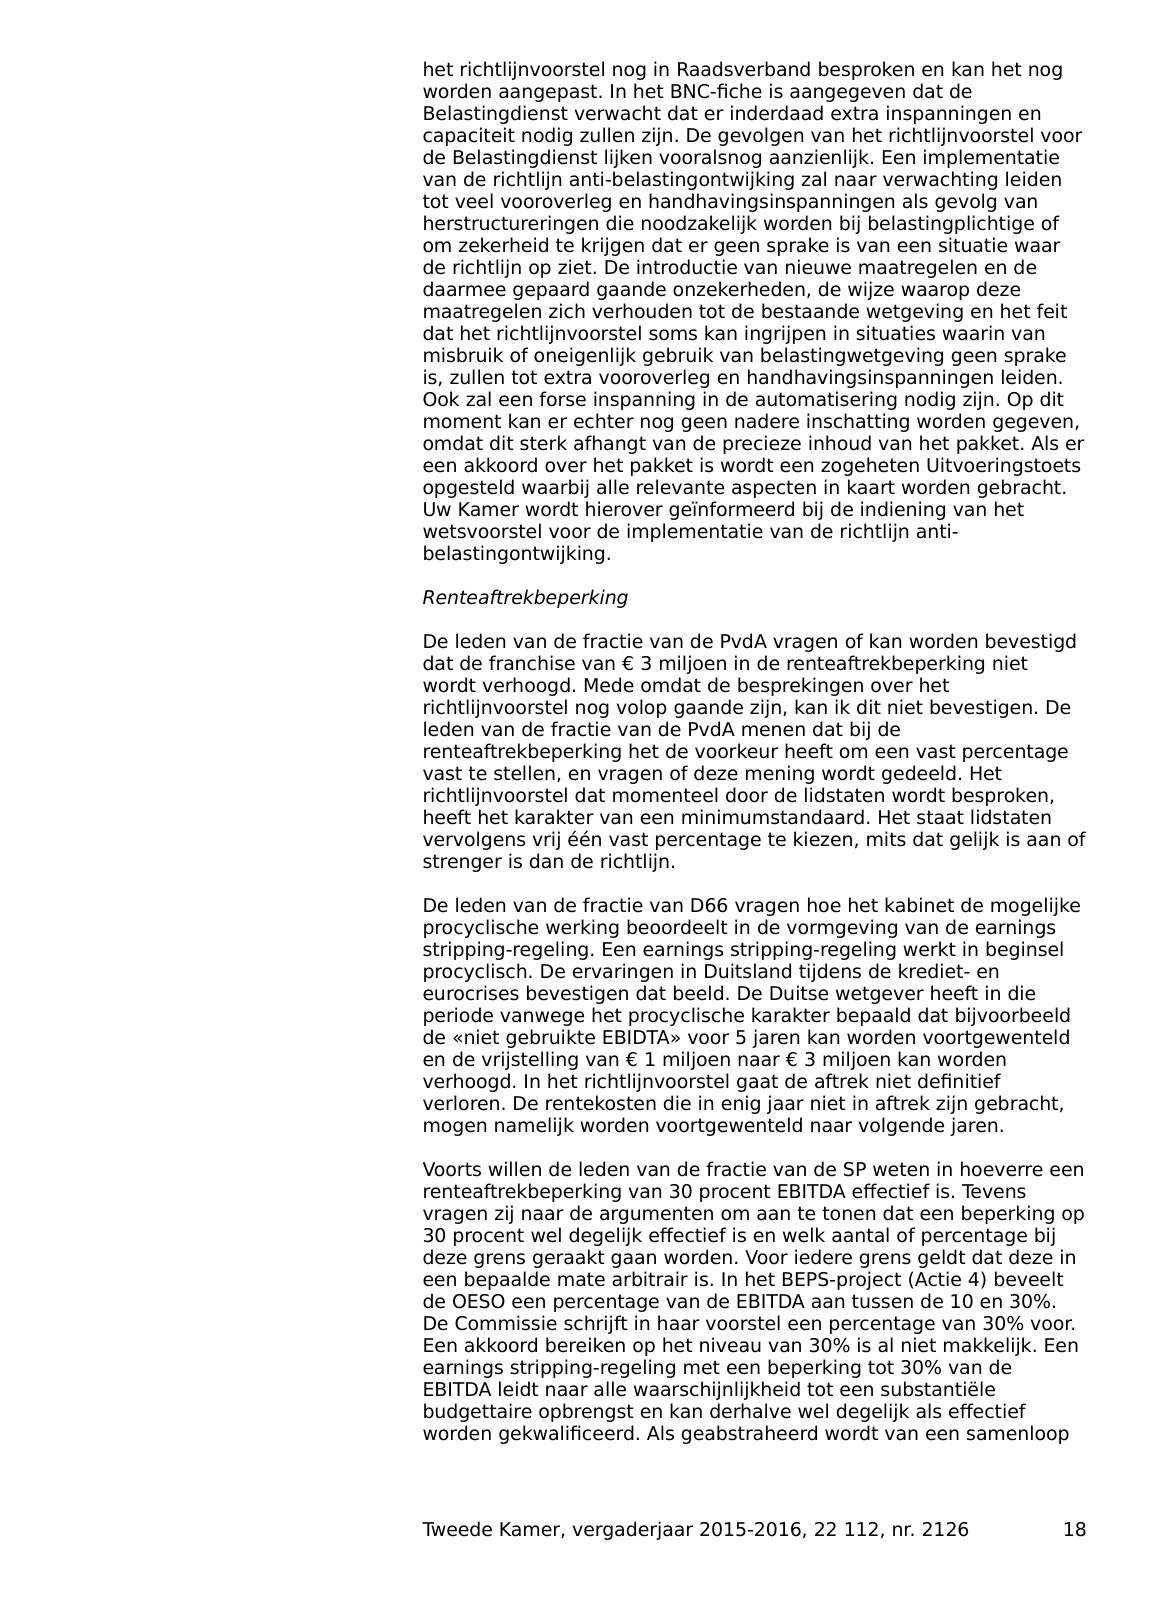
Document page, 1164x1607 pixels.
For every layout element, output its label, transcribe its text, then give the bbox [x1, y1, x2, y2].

subtitle Renteaftrekbeperking [422, 587, 1087, 609]
text De leden van de fractie van D66 vragen hoe het kabinet de mogelijke procyclische werking beoordeelt in de vormgeving van de earnings stripping-regeling. Een earnings stripping-regeling werkt in beginsel procyclisch. De ervaringen in Duitsland tijdens de krediet- en eurocrises bevestigen dat beeld. De Duitse wetgever heeft in die periode vanwege het procyclische karakter bepaald dat bijvoorbeeld de «niet gebruikte EBIDTA» voor 5 jaren kan worden voortgewenteld en de vrijstelling van € 1 miljoen naar € 3 miljoen kan worden verhoogd. In het richtlijnvoorstel gaat de aftrek niet definitief verloren. De rentekosten die in enig jaar niet in aftrek zijn gebracht, mogen namelijk worden voortgewenteld naar volgende jaren. [422, 895, 1087, 1137]
text De leden van de fractie van de PvdA vragen of kan worden bevestigd dat de franchise van € 3 miljoen in de renteaftrekbeperking niet wordt verhoogd. Mede omdat de besprekingen over het richtlijnvoorstel nog volop gaande zijn, kan ik dit niet bevestigen. De leden van de fractie van de PvdA menen dat bij de renteaftrekbeperking het de voorkeur heeft om een vast percentage vast te stellen, en vragen of deze mening wordt gedeeld. Het richtlijnvoorstel dat momenteel door de lidstaten wordt besproken, heeft het karakter van een minimumstandaard. Het staat lidstaten vervolgens vrij één vast percentage te kiezen, mits dat gelijk is aan of strenger is dan de richtlijn. [422, 631, 1087, 873]
text Voorts willen de leden van de fractie van de SP weten in hoeverre een renteaftrekbeperking van 30 procent EBITDA effectief is. Tevens vragen zij naar de argumenten om aan te tonen dat een beperking op 30 procent wel degelijk effectief is en welk aantal of percentage bij deze grens geraakt gaan worden. Voor iedere grens geldt dat deze in een bepaalde mate arbitrair is. In het BEPS-project (Actie 4) beveelt de OESO een percentage van de EBITDA aan tussen de 10 en 30%. De Commissie schrijft in haar voorstel een percentage van 30% voor. Een akkoord bereiken op het niveau van 30% is al niet makkelijk. Een earnings stripping-regeling met een beperking tot 30% van de EBITDA leidt naar alle waarschijnlijkheid tot een substantiële budgettaire opbrengst en kan derhalve wel degelijk als effectief worden gekwalificeerd. Als geabstraheerd wordt van een samenloop [422, 1159, 1087, 1444]
text het richtlijnvoorstel nog in Raadsverband besproken en kan het nog worden aangepast. In het BNC-fiche is aangegeven dat de Belastingdienst verwacht dat er inderdaad extra inspanningen en capaciteit nodig zullen zijn. De gevolgen van het richtlijnvoorstel voor de Belastingdienst lijken vooralsnog aanzienlijk. Een implementatie van de richtlijn anti-belastingontwijking zal naar verwachting leiden tot veel vooroverleg en handhavingsinspanningen als gevolg van herstructureringen die noodzakelijk worden bij belastingplichtige of om zekerheid te krijgen dat er geen sprake is van een situatie waar de richtlijn op ziet. De introductie van nieuwe maatregelen en de daarmee gepaard gaande onzekerheden, de wijze waarop deze maatregelen zich verhouden tot de bestaande wetgeving en het feit dat het richtlijnvoorstel soms kan ingrijpen in situaties waarin van misbruik of oneigenlijk gebruik van belastingwetgeving geen sprake is, zullen tot extra vooroverleg en handhavingsinspanningen leiden. Ook zal een forse inspanning in de automatisering nodig zijn. Op dit moment kan er echter nog geen nadere inschatting worden gegeven, omdat dit sterk afhangt van de precieze inhoud van het pakket. Als er een akkoord over het pakket is wordt een zogeheten Uitvoeringstoets opgesteld waarbij alle relevante aspecten in kaart worden gebracht. Uw Kamer wordt hierover geïnformeerd bij de indiening van het wetsvoorstel voor de implementatie van de richtlijn anti-belastingontwijking. [422, 59, 1087, 564]
